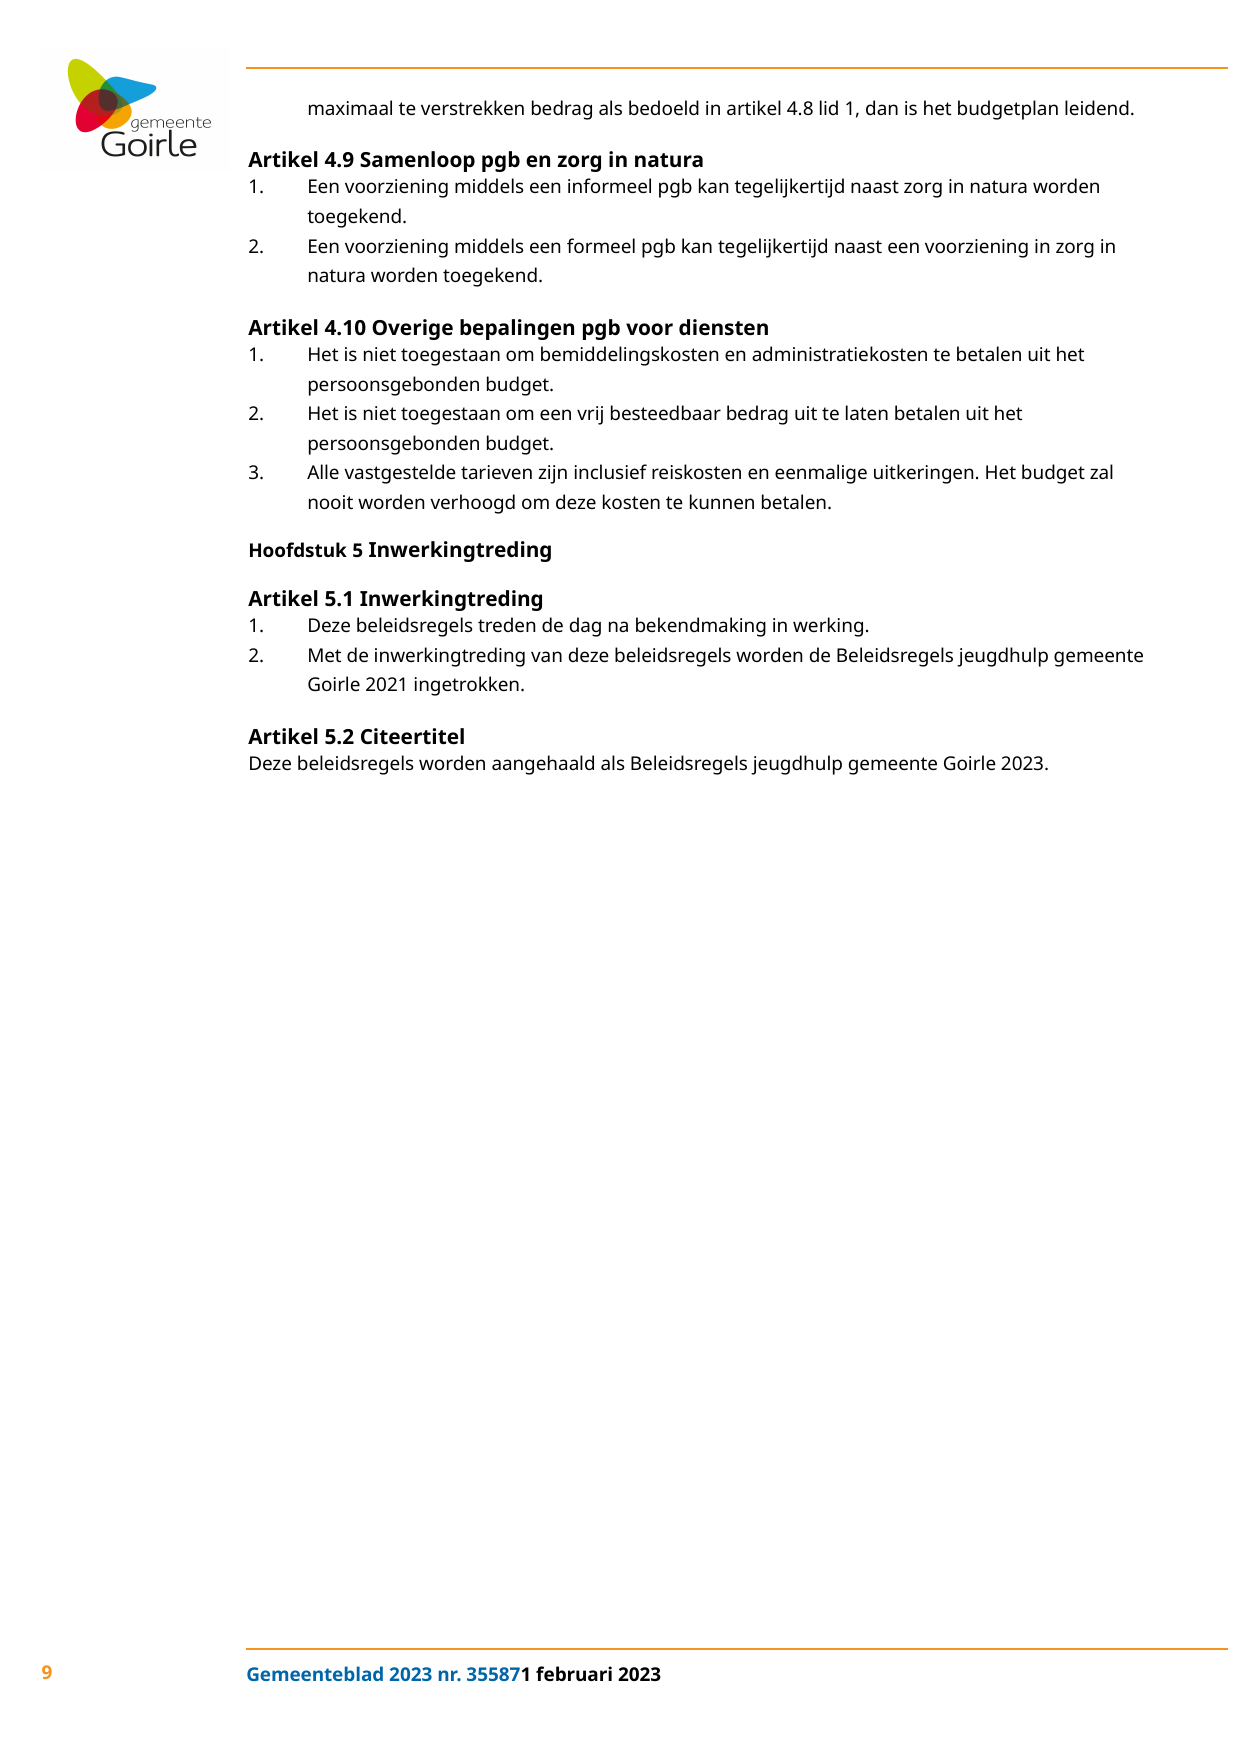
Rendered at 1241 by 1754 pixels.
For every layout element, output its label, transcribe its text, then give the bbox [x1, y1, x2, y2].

list Alle vastgestelde tarieven zijn inclusief reiskosten en eenmalige uitkeringen. Het budget zal nooit worden verhoogd om deze kosten te kunnen betalen. [248, 459, 1152, 515]
list Met de inwerkingtreding van deze beleidsregels worden de Beleidsregels jeugdhulp gemeente Goirle 2021 ingetrokken. [248, 642, 1152, 697]
list Een voorziening middels een formeel pgb kan tegelijkertijd naast een voorziening in zorg in natura worden toegekend. [248, 233, 1152, 288]
text Artikel 5.2 Citeertitel [248, 722, 1152, 751]
text Artikel 5.1 Inwerkingtreding [248, 584, 1152, 612]
text Artikel 4.9 Samenloop pgb en zorg in natura [248, 145, 1152, 174]
list Het is niet toegestaan om een vrij besteedbaar bedrag uit te laten betalen uit het persoonsgebonden budget. [248, 400, 1152, 456]
list Een voorziening middels een informeel pgb kan tegelijkertijd naast zorg in natura worden toegekend. [248, 174, 1152, 229]
text Deze beleidsregels worden aangehaald als Beleidsregels jeugdhulp gemeente Goirle 2023. [248, 751, 1152, 776]
picture [41, 47, 231, 172]
list Deze beleidsregels treden de dag na bekendmaking in werking. [248, 612, 1152, 638]
list Het is niet toegestaan om bemiddelingskosten en administratiekosten te betalen uit het persoonsgebonden budget. [248, 341, 1152, 397]
text Hoofdstuk 5 Inwerkingtreding [248, 535, 1152, 563]
text Artikel 4.10 Overige bepalingen pgb voor diensten [248, 313, 1152, 341]
list maximaal te verstrekken bedrag als bedoeld in artikel 4.8 lid 1, dan is het budgetplan leidend. [248, 95, 1152, 121]
